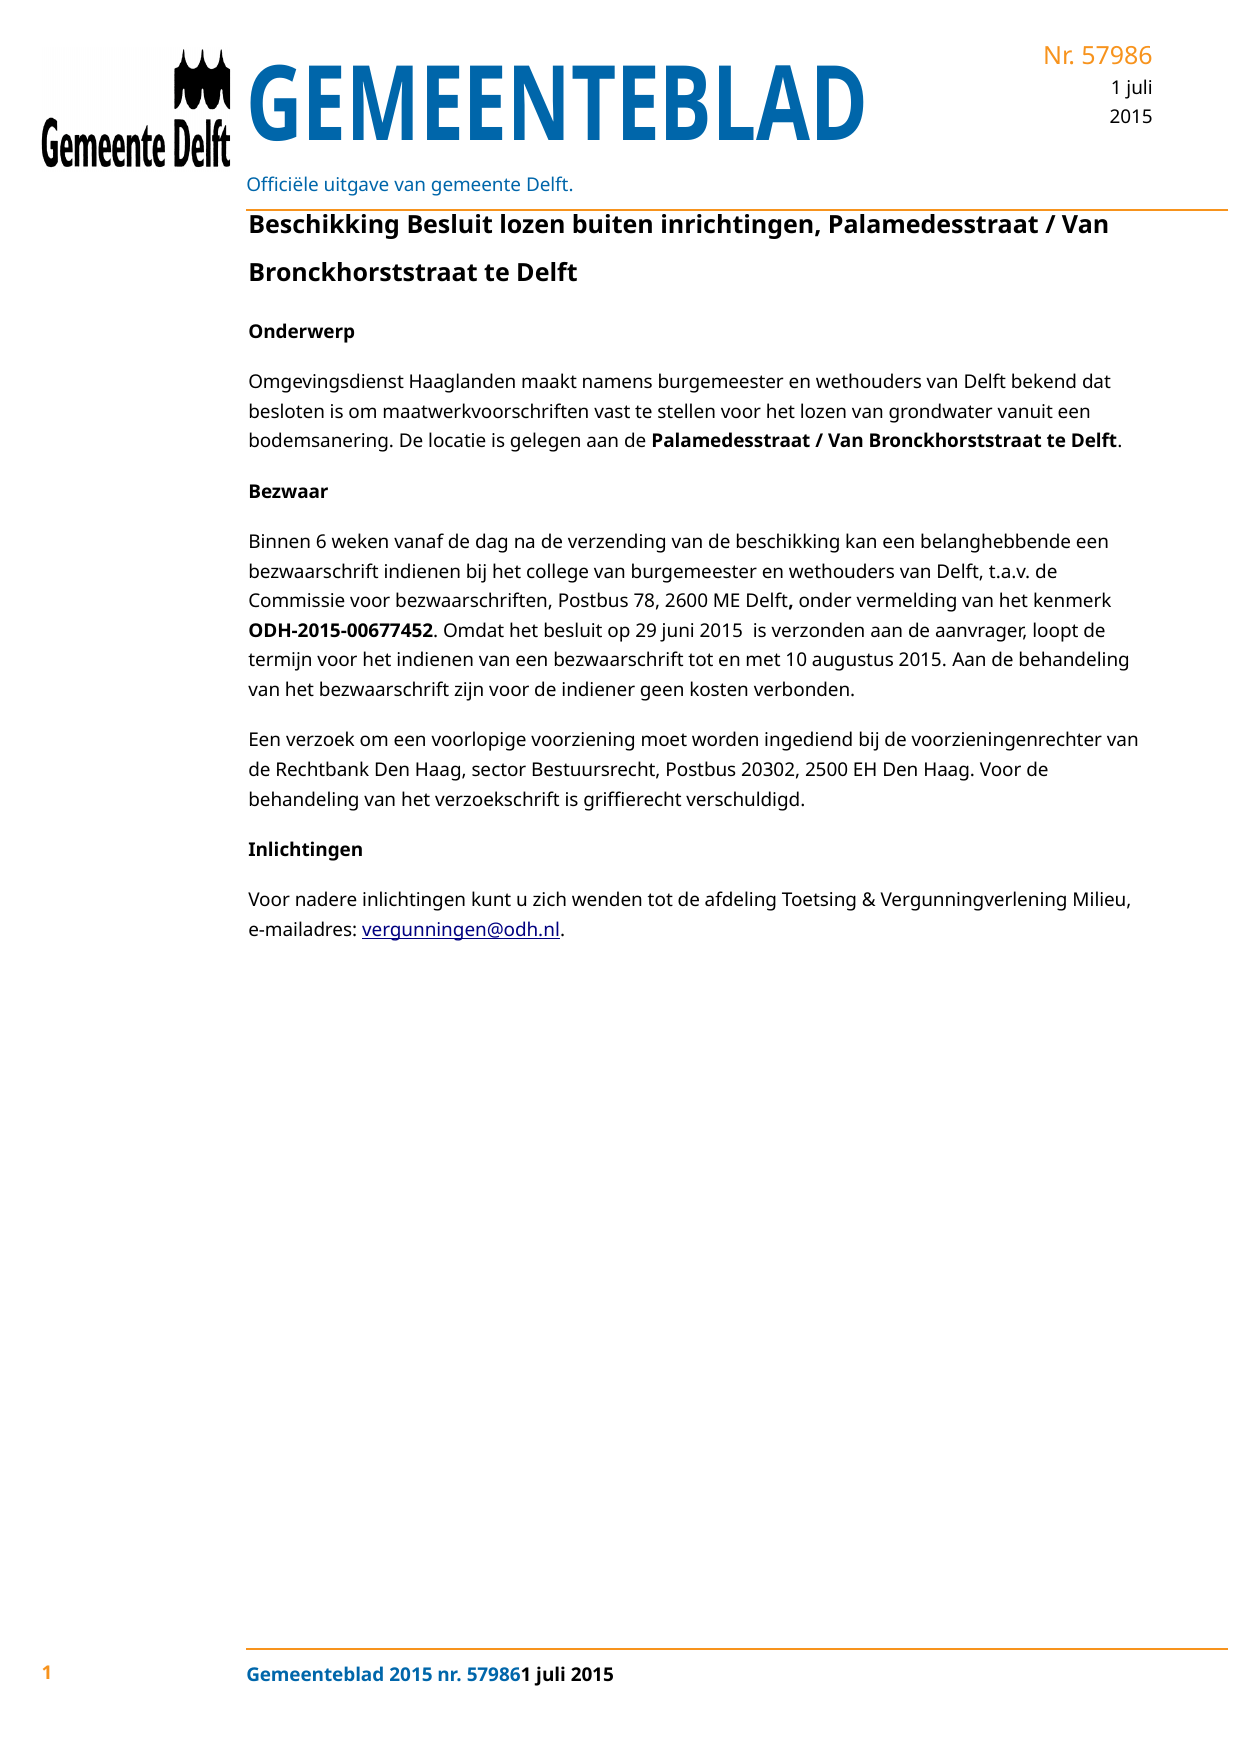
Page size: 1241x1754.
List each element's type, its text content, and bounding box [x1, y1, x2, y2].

text Beschikking Besluit lozen buiten inrichtingen, Palamedesstraat / Van Bronckhorststraat te Delft [248, 211, 1152, 288]
text Omgevingsdienst Haaglanden maakt namens burgemeester en wethouders van Delft bekend dat besloten is om maatwerkvoorschriften vast te stellen voor het lozen van grondwater vanuit een bodemsanering. De locatie is gelegen aan de Palamedesstraat / Van Bronckhorststraat te Delft. [248, 368, 1152, 453]
text Binnen 6 weken vanaf de dag na de verzending van de beschikking kan een belanghebbende een bezwaarschrift indienen bij het college van burgemeester en wethouders van Delft, t.a.v. de Commissie voor bezwaarschriften, Postbus 78, 2600 ME Delft, onder vermelding van het kenmerk ODH-2015-00677452. Omdat het besluit op 29 juni 2015 is verzonden aan de aanvrager, loopt de termijn voor het indienen van een bezwaarschrift tot en met 10 augustus 2015. Aan de behandeling van het bezwaarschrift zijn voor de indiener geen kosten verbonden. [248, 528, 1152, 702]
text Een verzoek om een voorlopige voorziening moet worden ingediend bij de voorzieningenrechter van de Rechtbank Den Haag, sector Bestuursrecht, Postbus 20302, 2500 EH Den Haag. Voor de behandeling van het verzoekschrift is griffierecht verschuldigd. [248, 727, 1152, 812]
text Voor nadere inlichtingen kunt u zich wenden tot de afdeling Toetsing & Vergunningverlening Milieu, e-mailadres: vergunningen@odh.nl. [248, 887, 1152, 942]
text Bezwaar [248, 478, 1152, 504]
text Onderwerp [248, 318, 1152, 344]
text Inlichtingen [248, 836, 1152, 862]
picture [41, 47, 231, 172]
